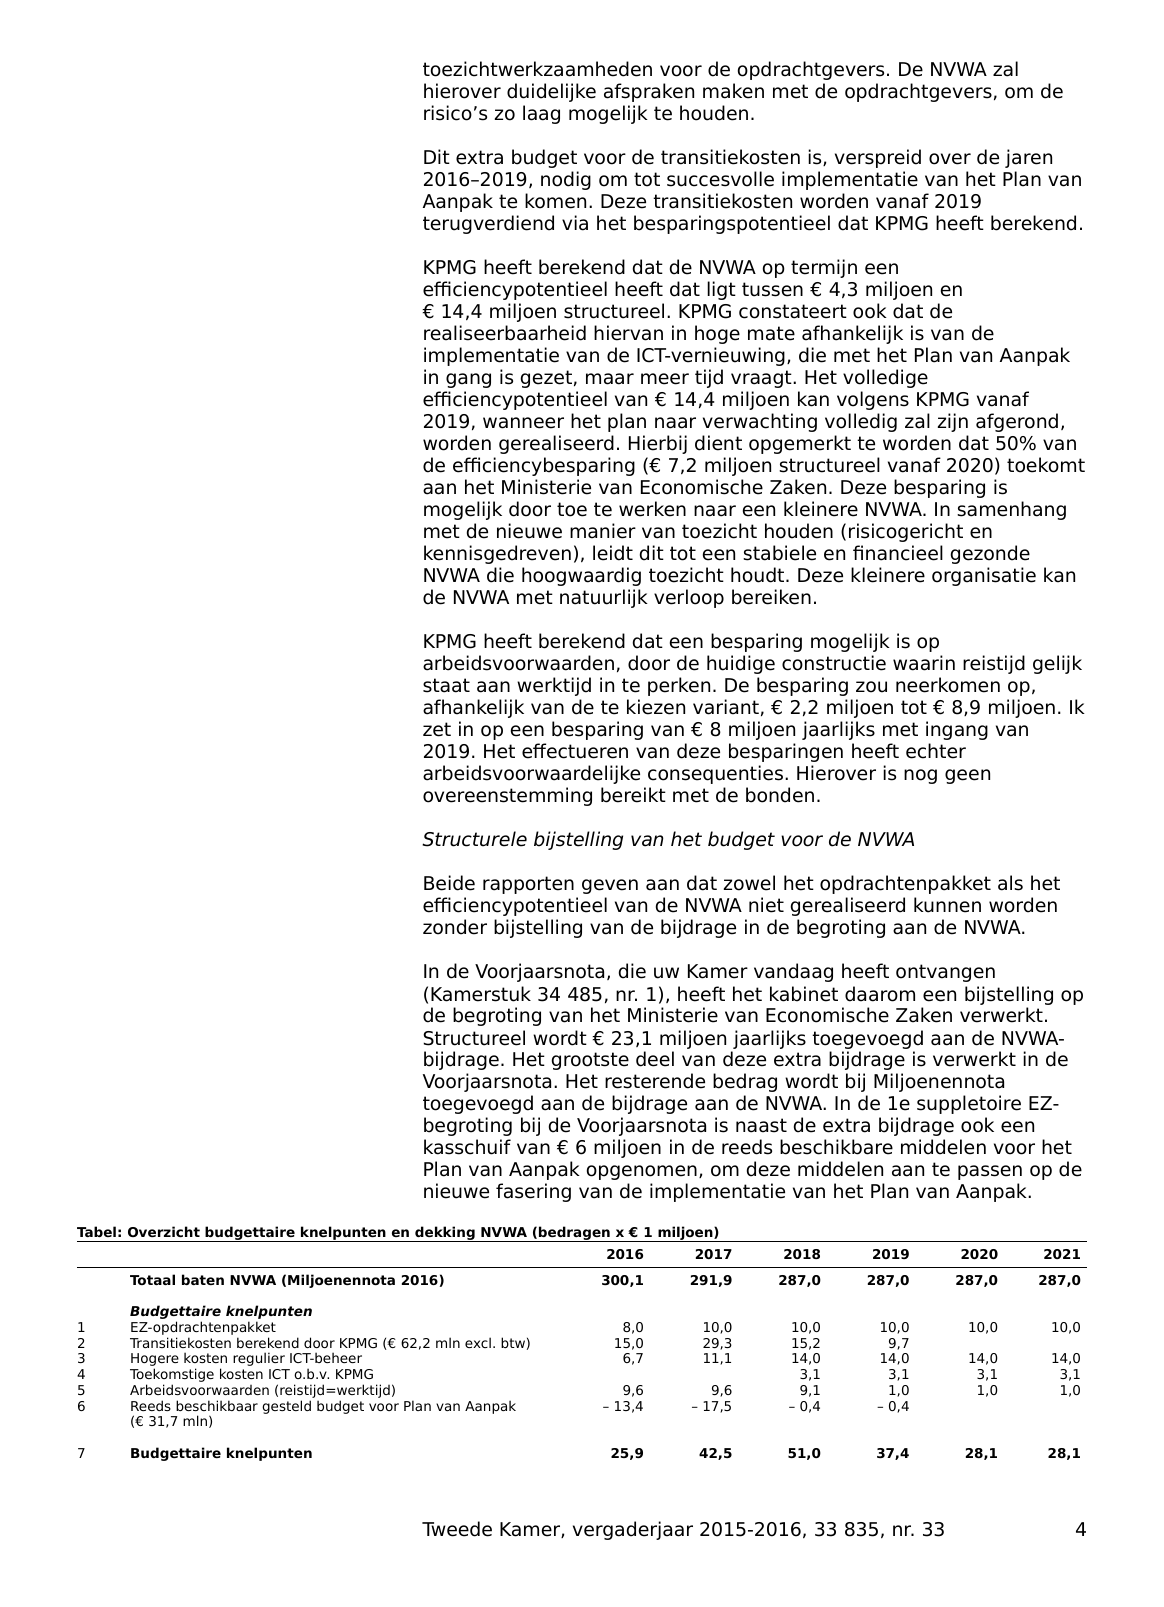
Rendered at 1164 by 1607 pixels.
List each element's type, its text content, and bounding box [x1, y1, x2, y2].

table_cell [124, 1289, 561, 1304]
table_cell 37,4 [827, 1446, 915, 1461]
table_cell 6,7 [561, 1351, 649, 1367]
table_cell 11,1 [650, 1351, 738, 1367]
table_cell 2018 [738, 1242, 827, 1267]
table_cell 9,7 [827, 1336, 915, 1351]
table_cell 5 [77, 1383, 124, 1398]
table_cell 1,0 [1004, 1383, 1087, 1398]
table_cell 28,1 [1004, 1446, 1087, 1461]
table_cell [77, 1268, 124, 1288]
table_cell [827, 1289, 915, 1304]
table_cell 7 [77, 1446, 124, 1461]
table_cell Reeds beschikbaar gesteld budget voor Plan van Aanpak (€ 31,7 mln) [124, 1399, 561, 1430]
table_cell – 13,4 [561, 1399, 649, 1430]
table_cell 10,0 [738, 1320, 827, 1336]
table_cell Budgettaire knelpunten [124, 1446, 561, 1461]
table_cell – 0,4 [827, 1399, 915, 1430]
table_cell [561, 1430, 649, 1446]
table_cell Hogere kosten regulier ICT-beheer [124, 1351, 561, 1367]
table_cell 287,0 [915, 1268, 1004, 1288]
table_cell 3,1 [738, 1367, 827, 1383]
table_cell 2021 [1004, 1242, 1087, 1267]
table_cell [915, 1430, 1004, 1446]
table_cell [650, 1304, 738, 1320]
text Dit extra budget voor de transitiekosten is, verspreid over de jaren 2016–2019, nodig om tot succesvolle implementatie van het Plan van Aanpak te komen. Deze transitiekosten worden vanaf 2019 terugverdiend via het besparingspotentieel dat KPMG heeft berekend. [422, 147, 1087, 235]
table_cell 3,1 [1004, 1367, 1087, 1383]
table_cell [77, 1430, 124, 1446]
table_cell 10,0 [827, 1320, 915, 1336]
table_cell 4 [77, 1367, 124, 1383]
table_cell 300,1 [561, 1268, 649, 1288]
table_cell 287,0 [827, 1268, 915, 1288]
table_cell 51,0 [738, 1446, 827, 1461]
table_cell 2016 [561, 1242, 649, 1267]
table_cell Budgettaire knelpunten [124, 1304, 561, 1320]
table_cell 14,0 [1004, 1351, 1087, 1367]
table_cell 10,0 [915, 1320, 1004, 1336]
table_cell [561, 1289, 649, 1304]
table_cell EZ-opdrachtenpakket [124, 1320, 561, 1336]
table_cell [561, 1304, 649, 1320]
table_cell 42,5 [650, 1446, 738, 1461]
table_cell [915, 1399, 1004, 1430]
table_cell Transitiekosten berekend door KPMG (€ 62,2 mln excl. btw) [124, 1336, 561, 1351]
table_cell 15,2 [738, 1336, 827, 1351]
table_cell 15,0 [561, 1336, 649, 1351]
table_cell 1 [77, 1320, 124, 1336]
table_cell 2020 [915, 1242, 1004, 1267]
table_cell [561, 1367, 649, 1383]
table_cell [1004, 1304, 1087, 1320]
table_cell 10,0 [650, 1320, 738, 1336]
table_cell 25,9 [561, 1446, 649, 1461]
table_cell [77, 1242, 124, 1267]
table_cell [650, 1289, 738, 1304]
table_header Tabel: Overzicht budgettaire knelpunten en dekking NVWA (bedragen x € 1 miljoen) [77, 1225, 1087, 1241]
table_cell [827, 1430, 915, 1446]
table_cell 9,6 [561, 1383, 649, 1398]
table_cell [738, 1289, 827, 1304]
table_cell [915, 1336, 1004, 1351]
table_cell [1004, 1430, 1087, 1446]
table_cell 2 [77, 1336, 124, 1351]
table_cell 3,1 [827, 1367, 915, 1383]
table_cell [1004, 1289, 1087, 1304]
table_cell [124, 1242, 561, 1267]
table_cell 8,0 [561, 1320, 649, 1336]
table_cell 3,1 [915, 1367, 1004, 1383]
table_cell 1,0 [915, 1383, 1004, 1398]
table_cell – 0,4 [738, 1399, 827, 1430]
table_cell [738, 1304, 827, 1320]
table_cell 14,0 [915, 1351, 1004, 1367]
table_cell Arbeidsvoorwaarden (reistijd=werktijd) [124, 1383, 561, 1398]
table_cell [915, 1304, 1004, 1320]
table_cell Toekomstige kosten ICT o.b.v. KPMG [124, 1367, 561, 1383]
table_cell [738, 1430, 827, 1446]
table_cell 1,0 [827, 1383, 915, 1398]
table_cell 9,6 [650, 1383, 738, 1398]
table_cell 2019 [827, 1242, 915, 1267]
table_cell 14,0 [827, 1351, 915, 1367]
table_cell [827, 1304, 915, 1320]
table_cell [1004, 1399, 1087, 1430]
table_cell 2017 [650, 1242, 738, 1267]
text toezichtwerkzaamheden voor de opdrachtgevers. De NVWA zal hierover duidelijke afspraken maken met de opdrachtgevers, om de risico’s zo laag mogelijk te houden. [422, 59, 1087, 125]
table_cell 291,9 [650, 1268, 738, 1288]
table_cell 6 [77, 1399, 124, 1430]
subtitle Structurele bijstelling van het budget voor de NVWA [422, 829, 1087, 851]
table_cell Totaal baten NVWA (Miljoenennota 2016) [124, 1268, 561, 1288]
text In de Voorjaarsnota, die uw Kamer vandaag heeft ontvangen (Kamerstuk 34 485, nr. 1), heeft het kabinet daarom een bijstelling op de begroting van het Ministerie van Economische Zaken verwerkt. Structureel wordt € 23,1 miljoen jaarlijks toegevoegd aan de NVWA-bijdrage. Het grootste deel van deze extra bijdrage is verwerkt in de Voorjaarsnota. Het resterende bedrag wordt bij Miljoenennota toegevoegd aan de bijdrage aan de NVWA. In de 1e suppletoire EZ-begroting bij de Voorjaarsnota is naast de extra bijdrage ook een kasschuif van € 6 miljoen in de reeds beschikbare middelen voor het Plan van Aanpak opgenomen, om deze middelen aan te passen op de nieuwe fasering van de implementatie van het Plan van Aanpak. [422, 961, 1087, 1203]
text KPMG heeft berekend dat een besparing mogelijk is op arbeidsvoorwaarden, door de huidige constructie waarin reistijd gelijk staat aan werktijd in te perken. De besparing zou neerkomen op, afhankelijk van de te kiezen variant, € 2,2 miljoen tot € 8,9 miljoen. Ik zet in op een besparing van € 8 miljoen jaarlijks met ingang van 2019. Het effectueren van deze besparingen heeft echter arbeidsvoorwaardelijke consequenties. Hierover is nog geen overeenstemming bereikt met de bonden. [422, 631, 1087, 807]
text Beide rapporten geven aan dat zowel het opdrachtenpakket als het efficiencypotentieel van de NVWA niet gerealiseerd kunnen worden zonder bijstelling van de bijdrage in de begroting aan de NVWA. [422, 873, 1087, 939]
table_cell [77, 1304, 124, 1320]
table_cell [124, 1430, 561, 1446]
table_cell 10,0 [1004, 1320, 1087, 1336]
table_cell [650, 1367, 738, 1383]
table_cell 29,3 [650, 1336, 738, 1351]
table_cell [650, 1430, 738, 1446]
table_cell [915, 1289, 1004, 1304]
text KPMG heeft berekend dat de NVWA op termijn een efficiencypotentieel heeft dat ligt tussen € 4,3 miljoen en € 14,4 miljoen structureel. KPMG constateert ook dat de realiseerbaarheid hiervan in hoge mate afhankelijk is van de implementatie van de ICT-vernieuwing, die met het Plan van Aanpak in gang is gezet, maar meer tijd vraagt. Het volledige efficiencypotentieel van € 14,4 miljoen kan volgens KPMG vanaf 2019, wanneer het plan naar verwachting volledig zal zijn afgerond, worden gerealiseerd. Hierbij dient opgemerkt te worden dat 50% van de efficiencybesparing (€ 7,2 miljoen structureel vanaf 2020) toekomt aan het Ministerie van Economische Zaken. Deze besparing is mogelijk door toe te werken naar een kleinere NVWA. In samenhang met de nieuwe manier van toezicht houden (risicogericht en kennisgedreven), leidt dit tot een stabiele en financieel gezonde NVWA die hoogwaardig toezicht houdt. Deze kleinere organisatie kan de NVWA met natuurlijk verloop bereiken. [422, 257, 1087, 609]
table_cell 287,0 [738, 1268, 827, 1288]
table_cell 28,1 [915, 1446, 1004, 1461]
table_cell [77, 1289, 124, 1304]
table_cell – 17,5 [650, 1399, 738, 1430]
table_cell [1004, 1336, 1087, 1351]
table_cell 14,0 [738, 1351, 827, 1367]
table_cell 3 [77, 1351, 124, 1367]
table_cell 9,1 [738, 1383, 827, 1398]
table_cell 287,0 [1004, 1268, 1087, 1288]
